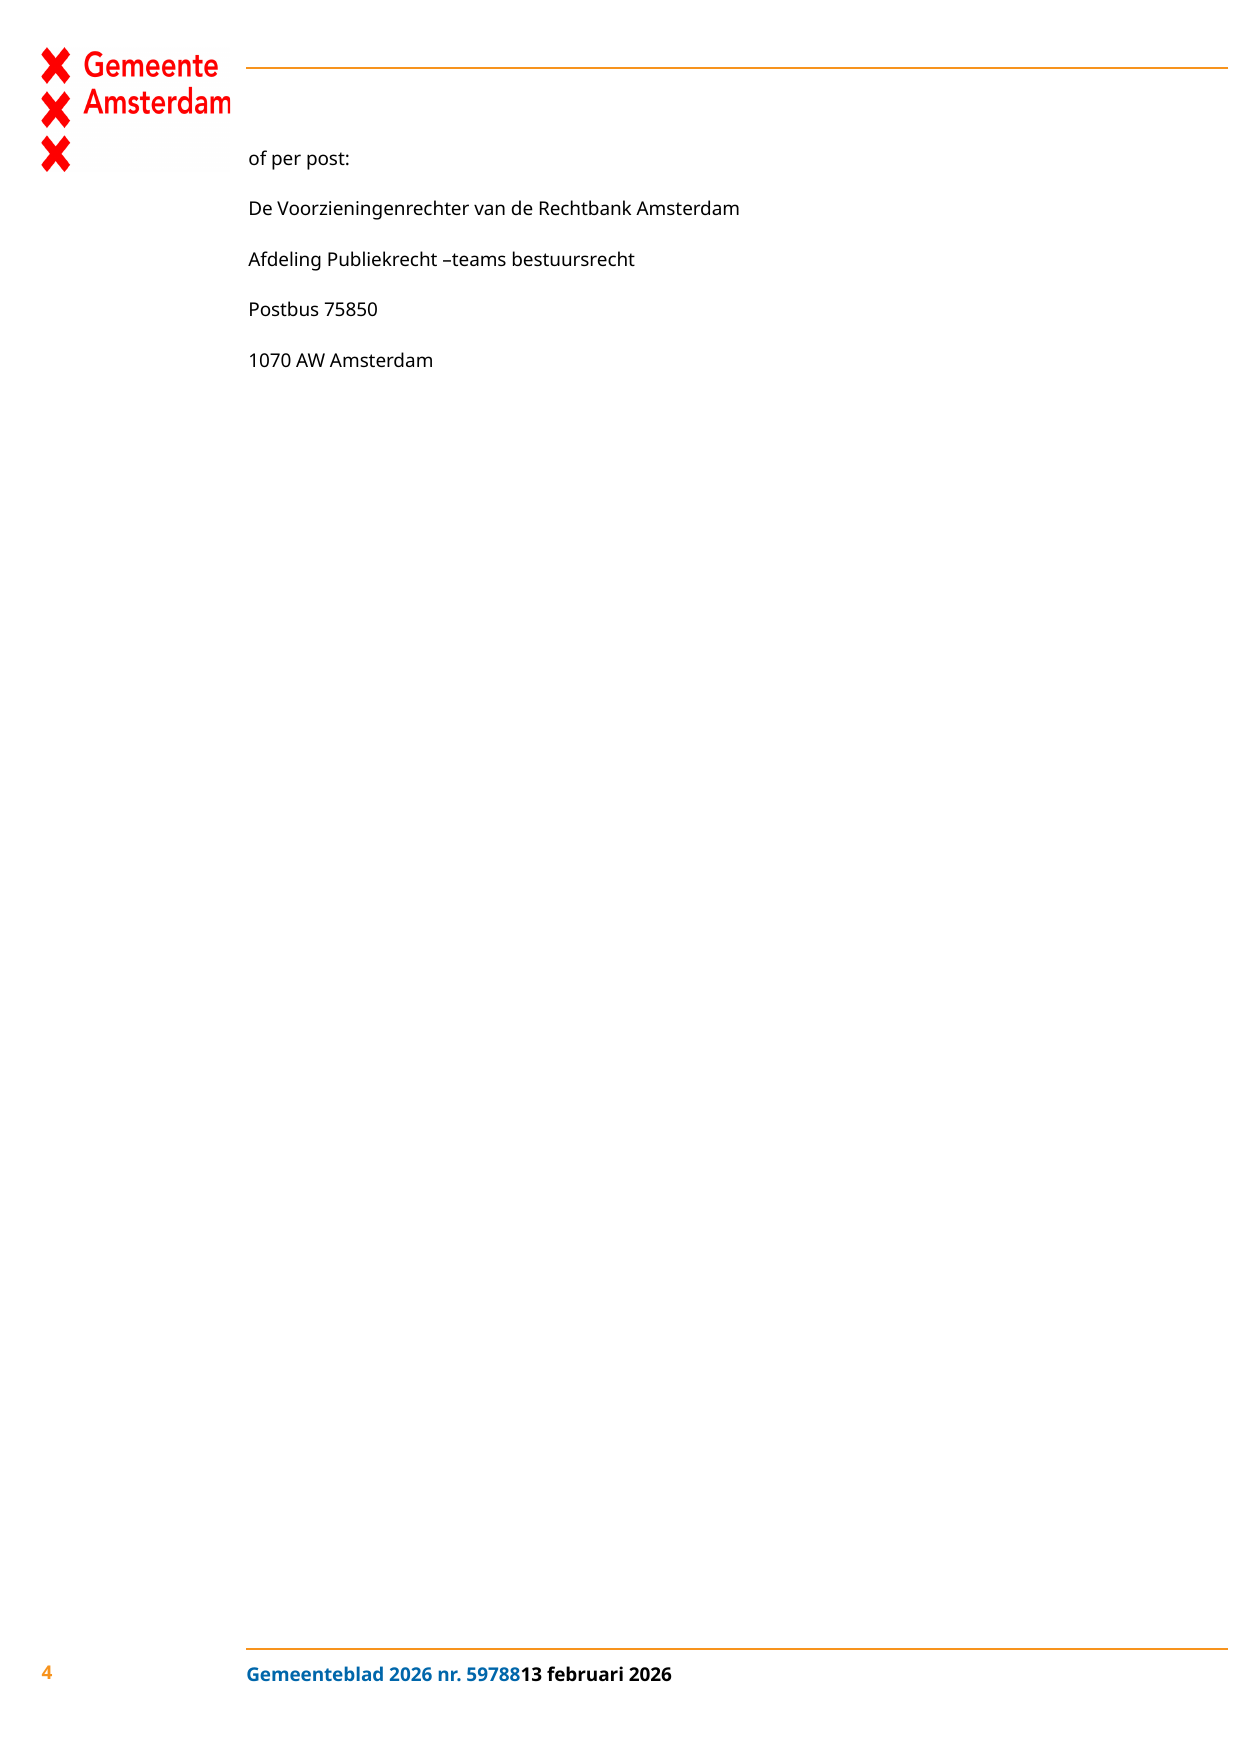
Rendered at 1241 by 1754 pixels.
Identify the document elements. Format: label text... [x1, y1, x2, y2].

picture [41, 47, 231, 172]
text Postbus 75850 [248, 296, 1152, 322]
text of per post: [248, 145, 1152, 171]
text Afdeling Publiekrecht –teams bestuursrecht [248, 246, 1152, 272]
text 1070 AW Amsterdam [248, 347, 1152, 373]
text De Voorzieningenrechter van de Rechtbank Amsterdam [248, 196, 1152, 221]
